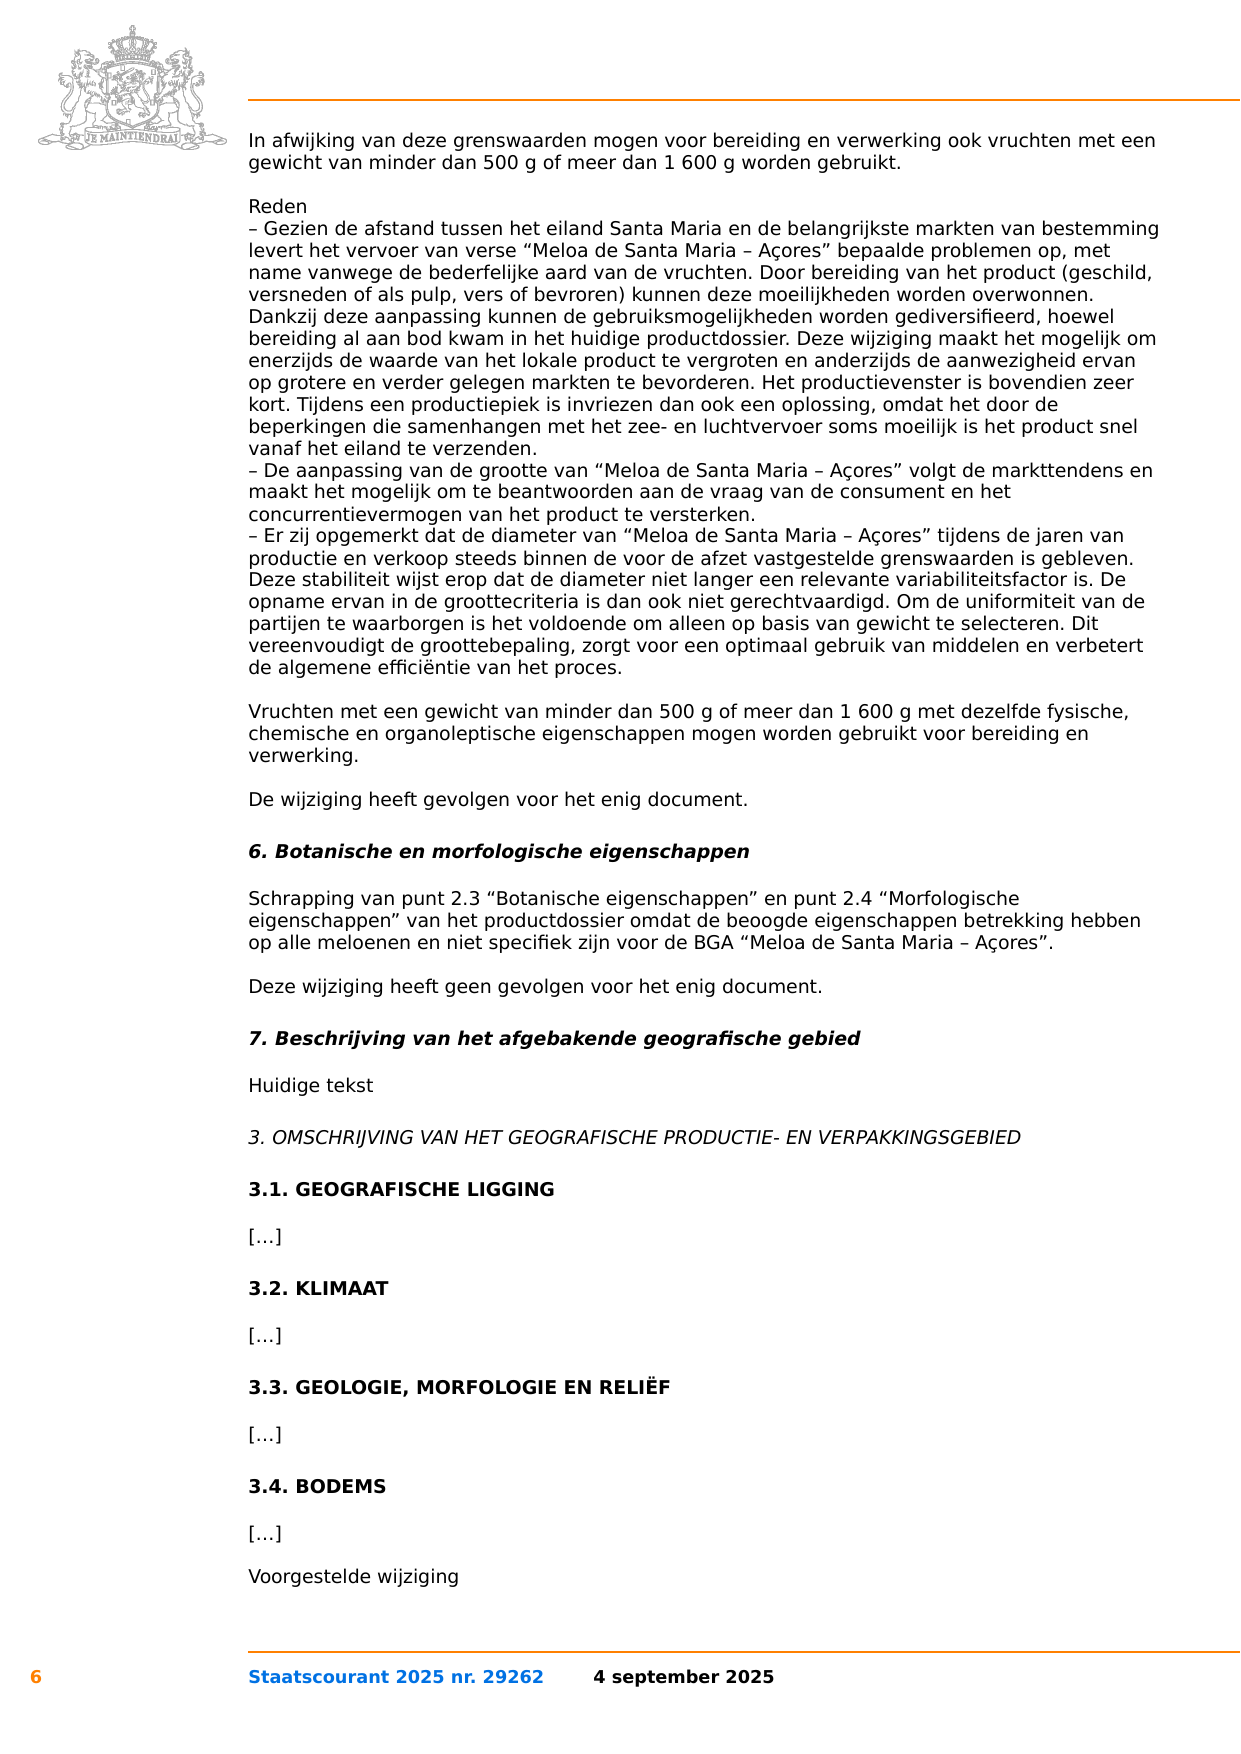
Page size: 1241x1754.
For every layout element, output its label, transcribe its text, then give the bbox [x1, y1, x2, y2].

subtitle 3. OMSCHRIJVING VAN HET GEOGRAFISCHE PRODUCTIE- EN VERPAKKINGSGEBIED [248, 1127, 1163, 1149]
subtitle 7. Beschrijving van het afgebakende geografische gebied [248, 1028, 1163, 1050]
text Schrapping van punt 2.3 “Botanische eigenschappen” en punt 2.4 “Morfologische eigenschappen” van het productdossier omdat de beoogde eigenschappen betrekking hebben op alle meloenen en niet specifiek zijn voor de BGA “Meloa de Santa Maria – Açores”. [248, 888, 1163, 954]
text […] [248, 1324, 1163, 1347]
subtitle 6. Botanische en morfologische eigenschappen [248, 841, 1163, 863]
subtitle 3.3. GEOLOGIE, MORFOLOGIE EN RELIËF [248, 1377, 1163, 1398]
text Deze wijziging heeft geen gevolgen voor het enig document. [248, 976, 1163, 998]
text Vruchten met een gewicht van minder dan 500 g of meer dan 1 600 g met dezelfde fysische, chemische en organoleptische eigenschappen mogen worden gebruikt voor bereiding en verwerking. [248, 701, 1163, 767]
text – De aanpassing van de grootte van “Meloa de Santa Maria – Açores” volgt de markttendens en maakt het mogelijk om te beantwoorden aan de vraag van de consument en het concurrentievermogen van het product te versterken. [248, 459, 1163, 525]
text Reden [248, 196, 1163, 218]
subtitle 3.1. GEOGRAFISCHE LIGGING [248, 1179, 1163, 1201]
text Huidige tekst [248, 1075, 1163, 1097]
text – Gezien de afstand tussen het eiland Santa Maria en de belangrijkste markten van bestemming levert het vervoer van verse “Meloa de Santa Maria – Açores” bepaalde problemen op, met name vanwege de bederfelijke aard van de vruchten. Door bereiding van het product (geschild, versneden of als pulp, vers of bevroren) kunnen deze moeilijkheden worden overwonnen. Dankzij deze aanpassing kunnen de gebruiksmogelijkheden worden gediversifieerd, hoewel bereiding al aan bod kwam in het huidige productdossier. Deze wijziging maakt het mogelijk om enerzijds de waarde van het lokale product te vergroten en anderzijds de aanwezigheid ervan op grotere en verder gelegen markten te bevorderen. Het productievenster is bovendien zeer kort. Tijdens een productiepiek is invriezen dan ook een oplossing, omdat het door de beperkingen die samenhangen met het zee- en luchtvervoer soms moeilijk is het product snel vanaf het eiland te verzenden. [248, 218, 1163, 459]
text De wijziging heeft gevolgen voor het enig document. [248, 789, 1163, 811]
text – Er zij opgemerkt dat de diameter van “Meloa de Santa Maria – Açores” tijdens de jaren van productie en verkoop steeds binnen de voor de afzet vastgestelde grenswaarden is gebleven. Deze stabiliteit wijst erop dat de diameter niet langer een relevante variabiliteitsfactor is. De opname ervan in de groottecriteria is dan ook niet gerechtvaardigd. Om de uniformiteit van de partijen te waarborgen is het voldoende om alleen op basis van gewicht te selecteren. Dit vereenvoudigt de groottebepaling, zorgt voor een optimaal gebruik van middelen en verbetert de algemene efficiëntie van het proces. [248, 525, 1163, 679]
picture [38, 25, 227, 150]
subtitle 3.4. BODEMS [248, 1476, 1163, 1497]
text […] [248, 1423, 1163, 1446]
subtitle 3.2. KLIMAAT [248, 1278, 1163, 1299]
text In afwijking van deze grenswaarden mogen voor bereiding en verwerking ook vruchten met een gewicht van minder dan 500 g of meer dan 1 600 g worden gebruikt. [248, 130, 1163, 174]
text […] [248, 1226, 1163, 1248]
text […] [248, 1522, 1163, 1544]
text Voorgestelde wijziging [248, 1566, 1163, 1588]
